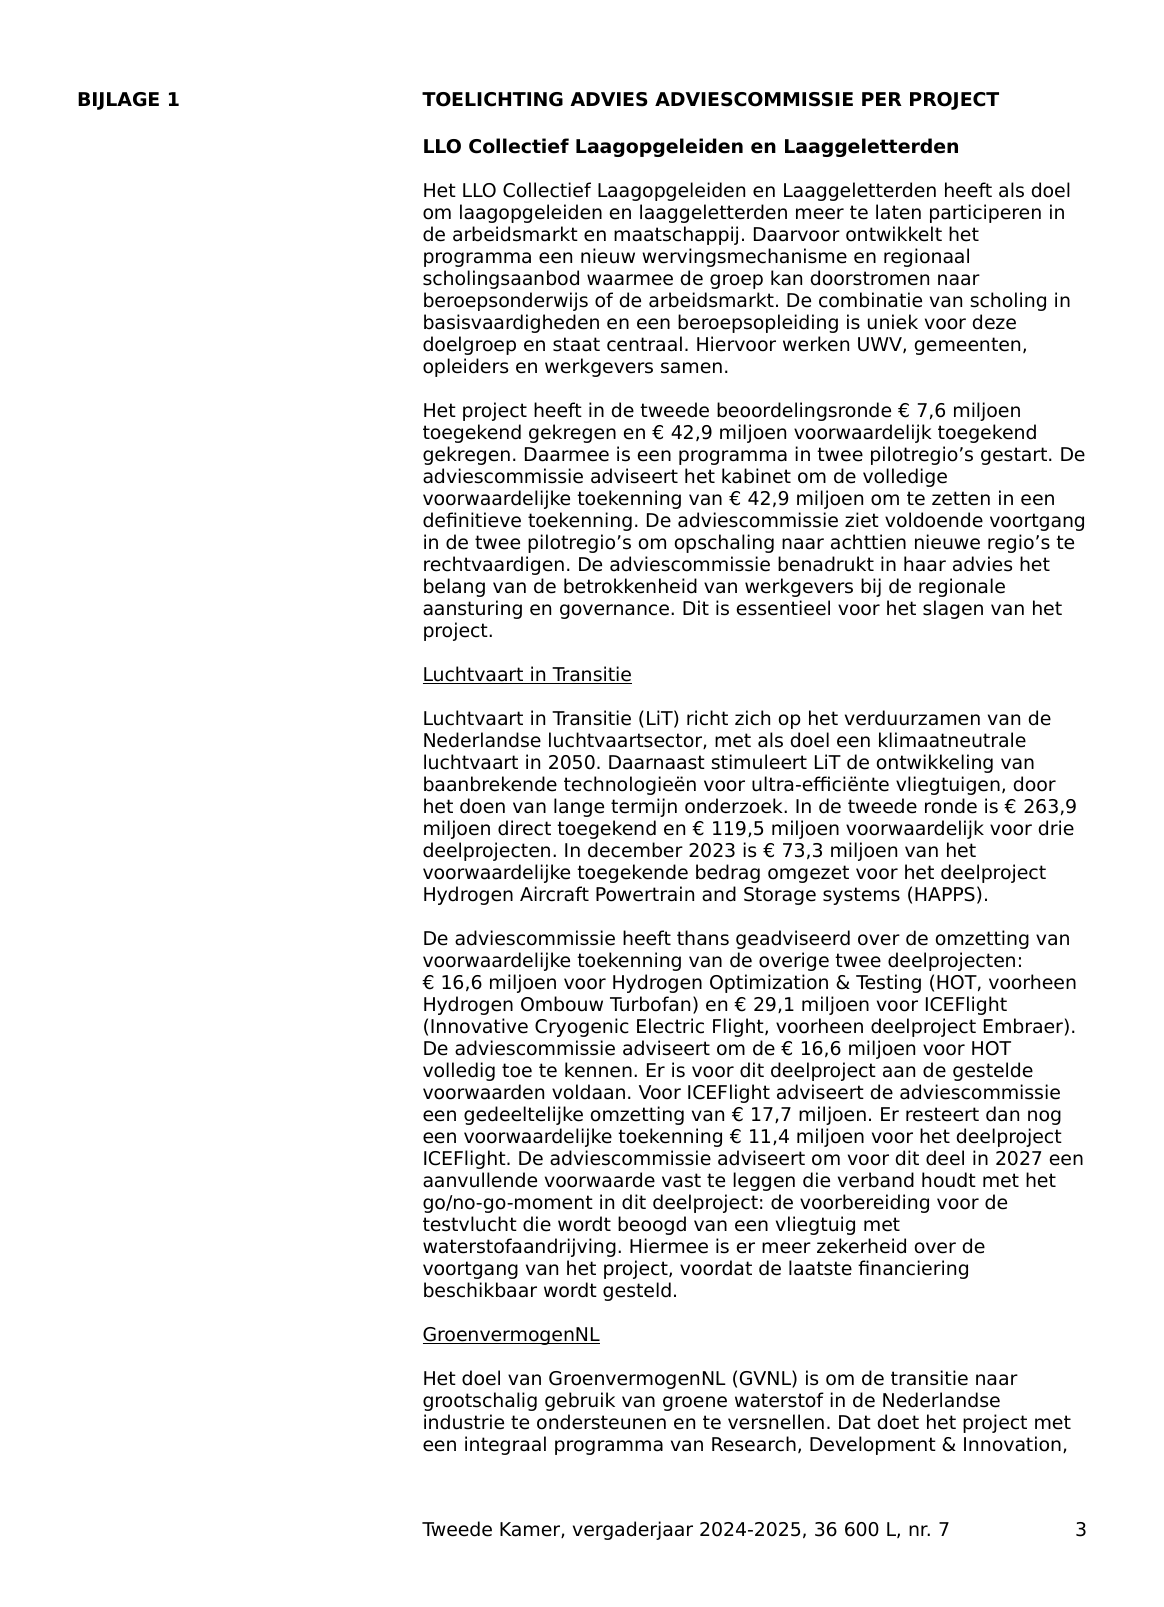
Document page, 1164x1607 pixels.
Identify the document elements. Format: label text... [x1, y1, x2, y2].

subtitle LLO Collectief Laagopgeleiden en Laaggeletterden [422, 136, 1087, 158]
text De adviescommissie heeft thans geadviseerd over de omzetting van voorwaardelijke toekenning van de overige twee deelprojecten: € 16,6 miljoen voor Hydrogen Optimization & Testing (HOT, voorheen Hydrogen Ombouw Turbofan) en € 29,1 miljoen voor ICEFlight (Innovative Cryogenic Electric Flight, voorheen deelproject Embraer). De adviescommissie adviseert om de € 16,6 miljoen voor HOT volledig toe te kennen. Er is voor dit deelproject aan de gestelde voorwaarden voldaan. Voor ICEFlight adviseert de adviescommissie een gedeeltelijke omzetting van € 17,7 miljoen. Er resteert dan nog een voorwaardelijke toekenning € 11,4 miljoen voor het deelproject ICEFlight. De adviescommissie adviseert om voor dit deel in 2027 een aanvullende voorwaarde vast te leggen die verband houdt met het go/no-go-moment in dit deelproject: de voorbereiding voor de testvlucht die wordt beoogd van een vliegtuig met waterstofaandrijving. Hiermee is er meer zekerheid over de voortgang van het project, voordat de laatste financiering beschikbaar wordt gesteld. [422, 928, 1087, 1302]
text Het doel van GroenvermogenNL (GVNL) is om de transitie naar grootschalig gebruik van groene waterstof in de Nederlandse industrie te ondersteunen en te versnellen. Dat doet het project met een integraal programma van Research, Development & Innovation, [422, 1368, 1087, 1456]
text Het LLO Collectief Laagopgeleiden en Laaggeletterden heeft als doel om laagopgeleiden en laaggeletterden meer te laten participeren in de arbeidsmarkt en maatschappij. Daarvoor ontwikkelt het programma een nieuw wervingsmechanisme en regionaal scholingsaanbod waarmee de groep kan doorstromen naar beroepsonderwijs of de arbeidsmarkt. De combinatie van scholing in basisvaardigheden en een beroepsopleiding is uniek voor deze doelgroep en staat centraal. Hiervoor werken UWV, gemeenten, opleiders en werkgevers samen. [422, 180, 1087, 378]
subtitle Luchtvaart in Transitie [422, 664, 1087, 686]
subtitle GroenvermogenNL [422, 1324, 1087, 1346]
text Het project heeft in de tweede beoordelingsronde € 7,6 miljoen toegekend gekregen en € 42,9 miljoen voorwaardelijk toegekend gekregen. Daarmee is een programma in twee pilotregio’s gestart. De adviescommissie adviseert het kabinet om de volledige voorwaardelijke toekenning van € 42,9 miljoen om te zetten in een definitieve toekenning. De adviescommissie ziet voldoende voortgang in de twee pilotregio’s om opschaling naar achttien nieuwe regio’s te rechtvaardigen. De adviescommissie benadrukt in haar advies het belang van de betrokkenheid van werkgevers bij de regionale aansturing en governance. Dit is essentieel voor het slagen van het project. [422, 400, 1087, 642]
text Luchtvaart in Transitie (LiT) richt zich op het verduurzamen van de Nederlandse luchtvaartsector, met als doel een klimaatneutrale luchtvaart in 2050. Daarnaast stimuleert LiT de ontwikkeling van baanbrekende technologieën voor ultra-efficiënte vliegtuigen, door het doen van lange termijn onderzoek. In de tweede ronde is € 263,9 miljoen direct toegekend en € 119,5 miljoen voorwaardelijk voor drie deelprojecten. In december 2023 is € 73,3 miljoen van het voorwaardelijke toegekende bedrag omgezet voor het deelproject Hydrogen Aircraft Powertrain and Storage systems (HAPPS). [422, 708, 1087, 906]
subtitle BIJLAGE 1 TOELICHTING ADVIES ADVIESCOMMISSIE PER PROJECT [77, 89, 1087, 111]
